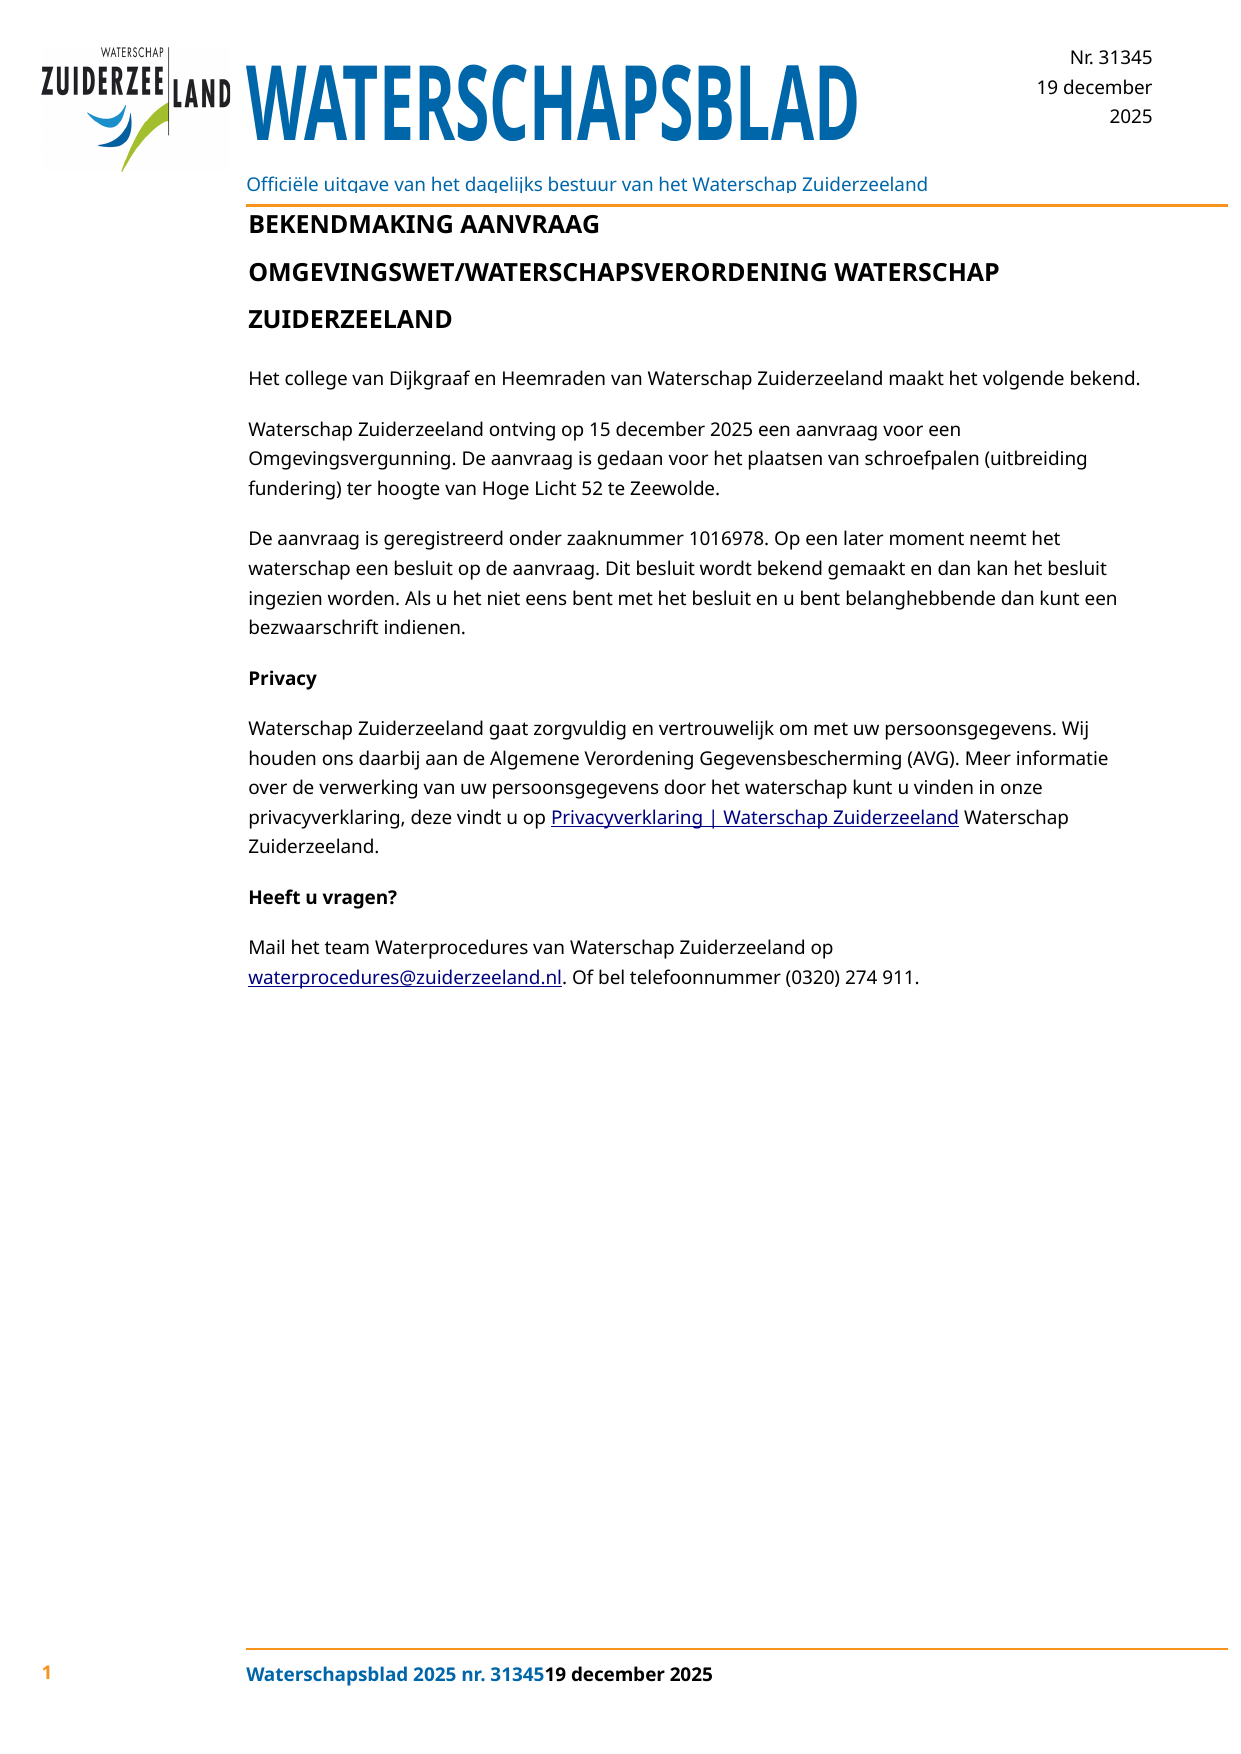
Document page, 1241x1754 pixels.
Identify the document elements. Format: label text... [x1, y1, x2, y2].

text Mail het team Waterprocedures van Waterschap Zuiderzeeland op waterprocedures@zuiderzeeland.nl. Of bel telefoonnummer (0320) 274 911. [248, 934, 1152, 989]
text Het college van Dijkgraaf en Heemraden van Waterschap Zuiderzeeland maakt het volgende bekend. [248, 366, 1152, 391]
picture [41, 47, 231, 172]
text Privacy [248, 665, 1152, 690]
text Waterschap Zuiderzeeland ontving op 15 december 2025 een aanvraag voor een Omgevingsvergunning. De aanvraag is gedaan voor het plaatsen van schroefpalen (uitbreiding fundering) ter hoogte van Hoge Licht 52 te Zeewolde. [248, 416, 1152, 501]
text Heeft u vragen? [248, 884, 1152, 909]
text De aanvraag is geregistreerd onder zaaknummer 1016978. Op een later moment neemt het waterschap een besluit op de aanvraag. Dit besluit wordt bekend gemaakt en dan kan het besluit ingezien worden. Als u het niet eens bent met het besluit en u bent belanghebbende dan kunt een bezwaarschrift indienen. [248, 526, 1152, 640]
text BEKENDMAKING AANVRAAG OMGEVINGSWET/WATERSCHAPSVERORDENING WATERSCHAP ZUIDERZEELAND [248, 207, 1152, 336]
text Waterschap Zuiderzeeland gaat zorgvuldig en vertrouwelijk om met uw persoonsgegevens. Wij houden ons daarbij aan de Algemene Verordening Gegevensbescherming (AVG). Meer informatie over de verwerking van uw persoonsgegevens door het waterschap kunt u vinden in onze privacyverklaring, deze vindt u op Privacyverklaring | Waterschap Zuiderzeeland Waterschap Zuiderzeeland. [248, 715, 1152, 859]
